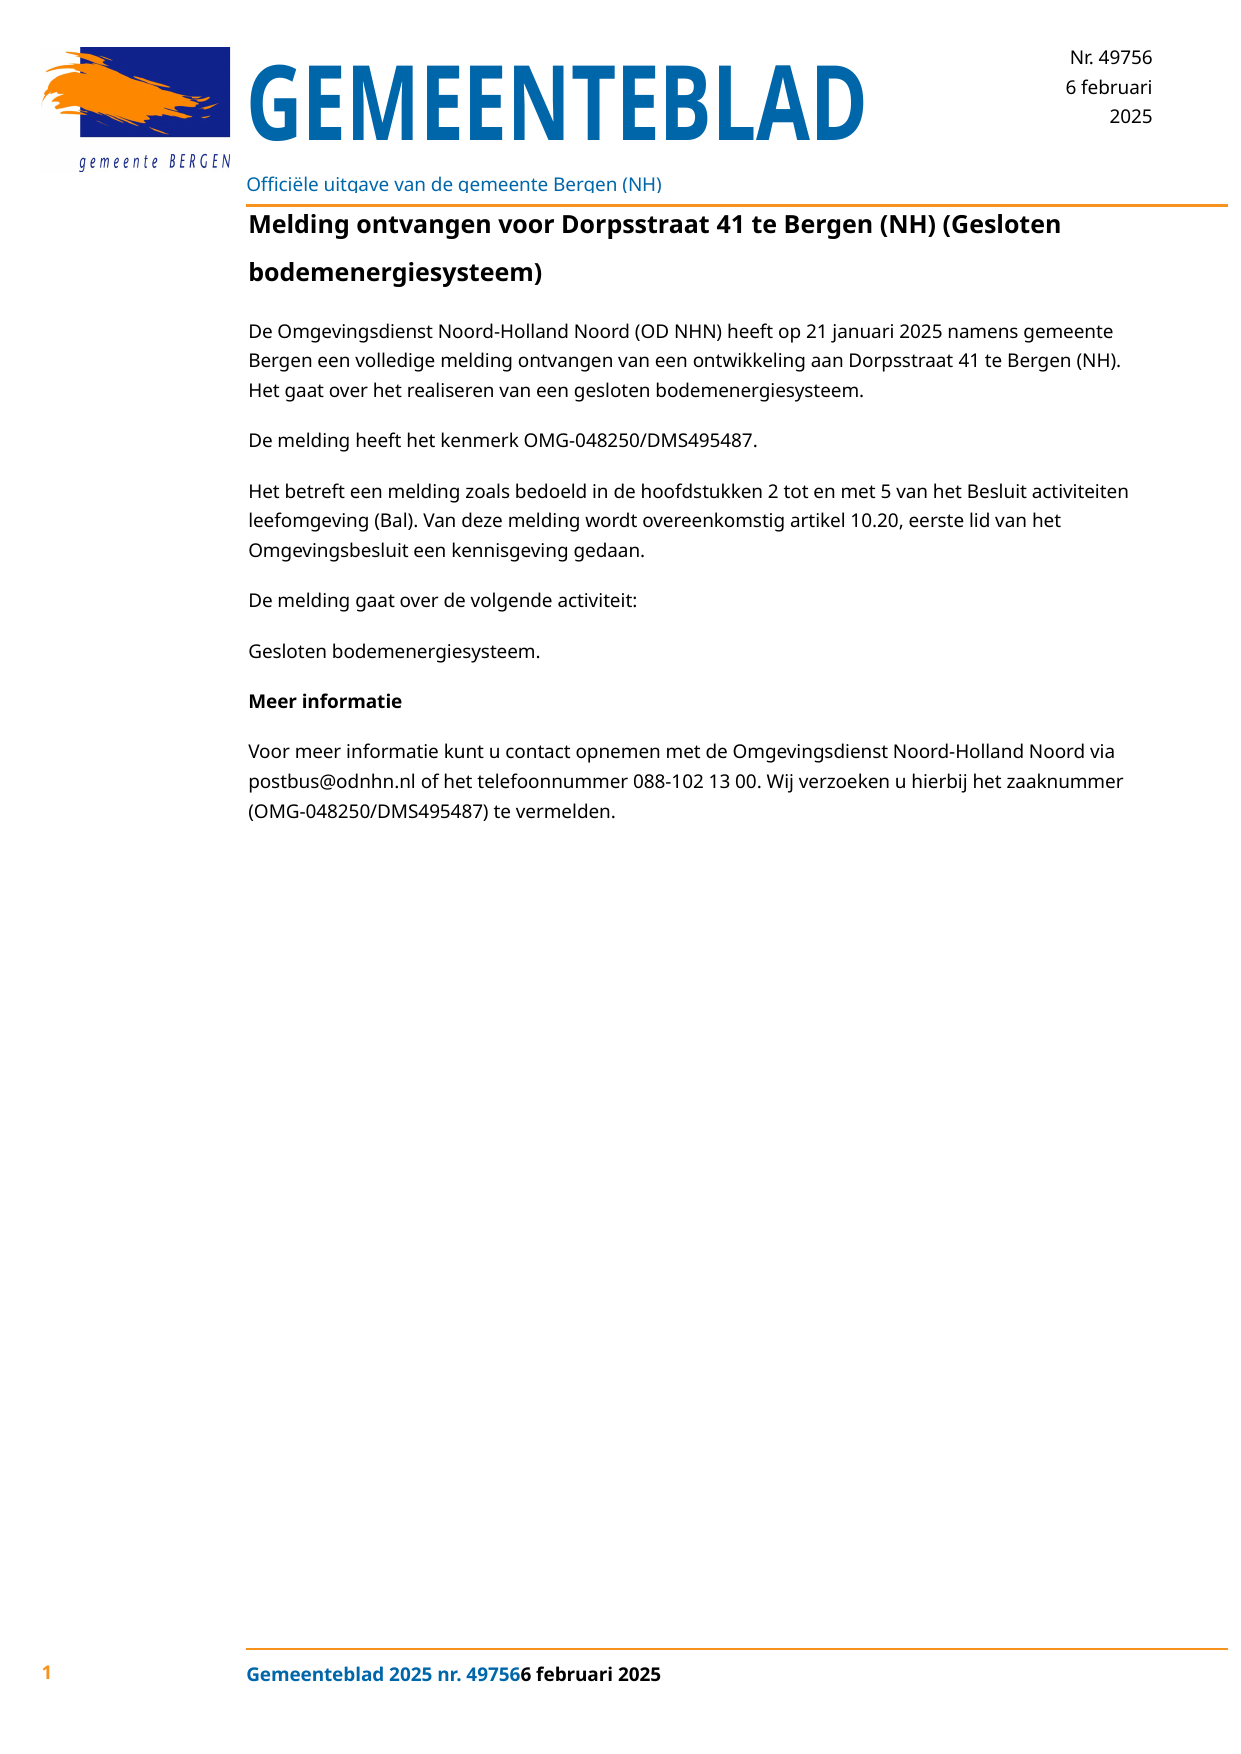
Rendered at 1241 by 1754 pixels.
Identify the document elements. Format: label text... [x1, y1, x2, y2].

text Meer informatie [248, 688, 1152, 714]
text Voor meer informatie kunt u contact opnemen met de Omgevingsdienst Noord-Holland Noord via postbus@odnhn.nl of het telefoonnummer 088-102 13 00. Wij verzoeken u hierbij het zaaknummer (OMG-048250/DMS495487) te vermelden. [248, 739, 1152, 824]
text Melding ontvangen voor Dorpsstraat 41 te Bergen (NH) (Gesloten bodemenergiesysteem) [248, 207, 1152, 288]
text De Omgevingsdienst Noord-Holland Noord (OD NHN) heeft op 21 januari 2025 namens gemeente Bergen een volledige melding ontvangen van een ontwikkeling aan Dorpsstraat 41 te Bergen (NH). Het gaat over het realiseren van een gesloten bodemenergiesysteem. [248, 318, 1152, 403]
text De melding heeft het kenmerk OMG-048250/DMS495487. [248, 427, 1152, 453]
picture [41, 47, 231, 172]
text Gesloten bodemenergiesysteem. [248, 638, 1152, 664]
text Het betreft een melding zoals bedoeld in de hoofdstukken 2 tot en met 5 van het Besluit activiteiten leefomgeving (Bal). Van deze melding wordt overeenkomstig artikel 10.20, eerste lid van het Omgevingsbesluit een kennisgeving gedaan. [248, 478, 1152, 563]
text De melding gaat over de volgende activiteit: [248, 587, 1152, 613]
